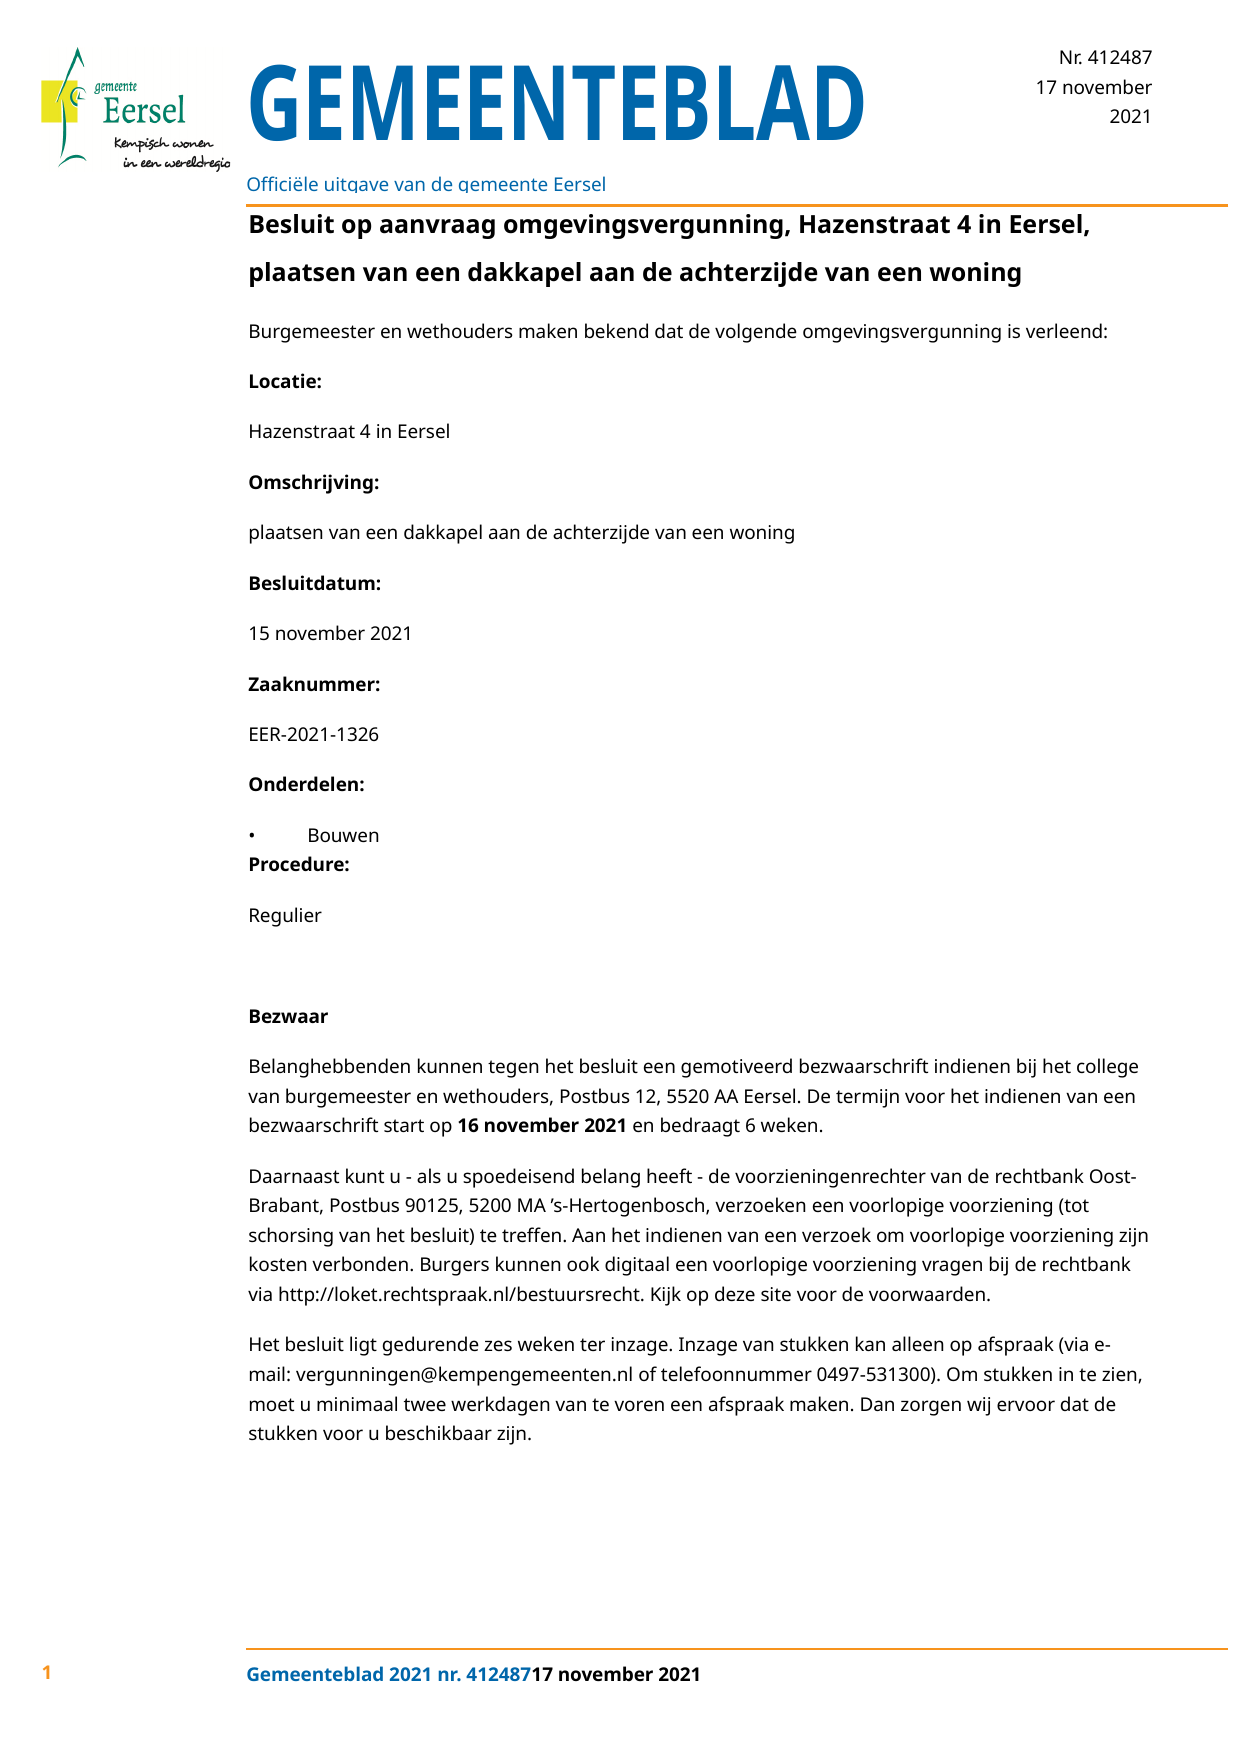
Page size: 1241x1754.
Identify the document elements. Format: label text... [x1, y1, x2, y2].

text Burgemeester en wethouders maken bekend dat de volgende omgevingsvergunning is verleend: [248, 318, 1152, 344]
text EER-2021-1326 [248, 721, 1152, 747]
text Onderdelen: [248, 772, 1152, 797]
text Procedure: [248, 852, 1152, 877]
picture [41, 47, 231, 172]
text Het besluit ligt gedurende zes weken ter inzage. Inzage van stukken kan alleen op afspraak (via e-mail: vergunningen@kempengemeenten.nl of telefoonnummer 0497-531300). Om stukken in te zien, moet u minimaal twee werkdagen van te voren een afspraak maken. Dan zorgen wij ervoor dat de stukken voor u beschikbaar zijn. [248, 1332, 1152, 1446]
text Omschrijving: [248, 469, 1152, 495]
text Regulier [248, 902, 1152, 928]
text Hazenstraat 4 in Eersel [248, 419, 1152, 444]
list Bouwen [248, 822, 1152, 848]
text plaatsen van een dakkapel aan de achterzijde van een woning [248, 519, 1152, 545]
text Besluit op aanvraag omgevingsvergunning, Hazenstraat 4 in Eersel, plaatsen van een dakkapel aan de achterzijde van een woning [248, 207, 1152, 288]
text 15 november 2021 [248, 620, 1152, 646]
text Locatie: [248, 368, 1152, 394]
text Zaaknummer: [248, 671, 1152, 697]
text Daarnaast kunt u - als u spoedeisend belang heeft - de voorzieningenrechter van de rechtbank Oost-Brabant, Postbus 90125, 5200 MA ’s-Hertogenbosch, verzoeken een voorlopige voorziening (tot schorsing van het besluit) te treffen. Aan het indienen van een verzoek om voorlopige voorziening zijn kosten verbonden. Burgers kunnen ook digitaal een voorlopige voorziening vragen bij de rechtbank via http://loket.rechtspraak.nl/bestuursrecht. Kijk op deze site voor de voorwaarden. [248, 1163, 1152, 1307]
text Belanghebbenden kunnen tegen het besluit een gemotiveerd bezwaarschrift indienen bij het college van burgemeester en wethouders, Postbus 12, 5520 AA Eersel. De termijn voor het indienen van een bezwaarschrift start op 16 november 2021 en bedraagt 6 weken. [248, 1053, 1152, 1138]
text Besluitdatum: [248, 570, 1152, 596]
text Bezwaar [248, 1003, 1152, 1029]
